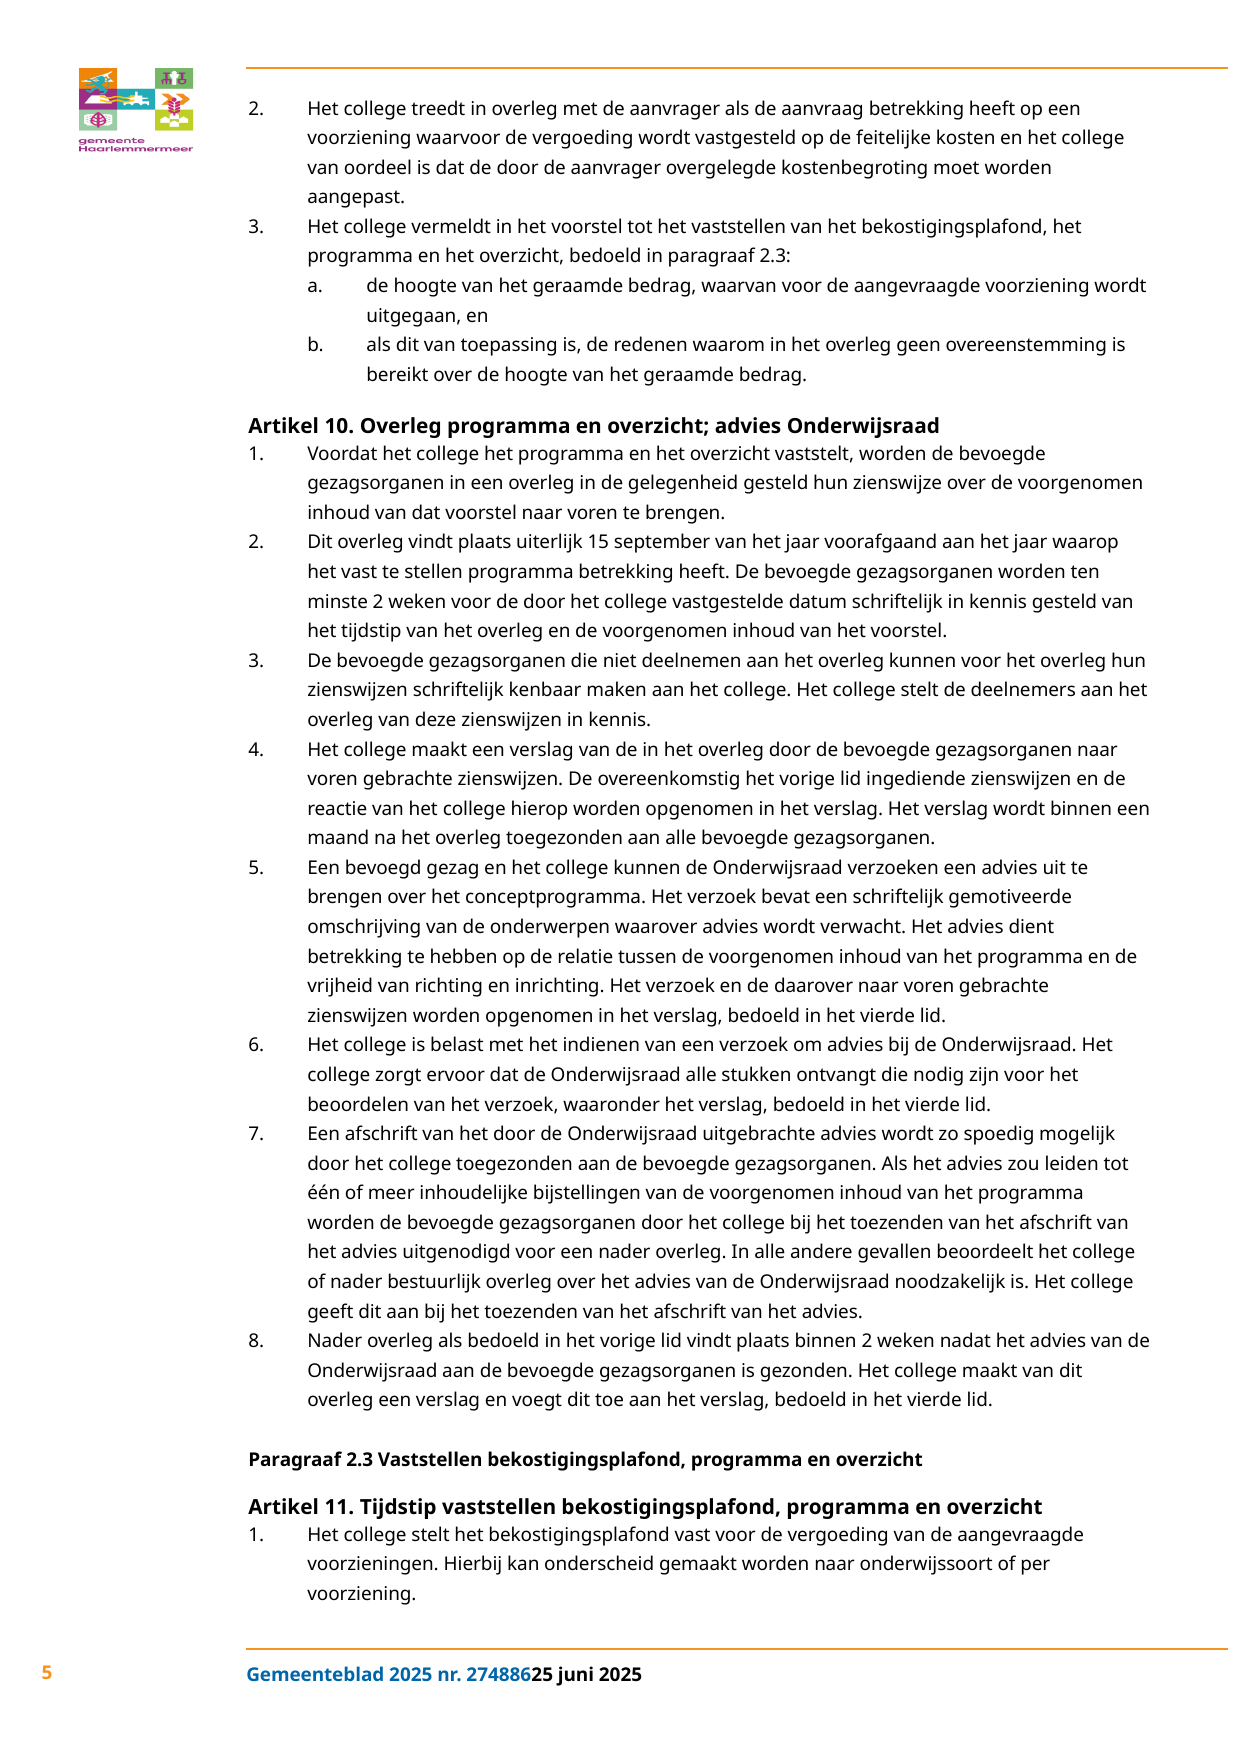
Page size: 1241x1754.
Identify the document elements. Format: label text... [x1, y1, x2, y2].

text Artikel 10. Overleg programma en overzicht; advies Onderwijsraad [248, 411, 1152, 440]
list Nader overleg als bedoeld in het vorige lid vindt plaats binnen 2 weken nadat het advies van de Onderwijsraad aan de bevoegde gezagsorganen is gezonden. Het college maakt van dit overleg een verslag en voegt dit toe aan het verslag, bedoeld in het vierde lid. [248, 1327, 1152, 1412]
list Het college maakt een verslag van de in het overleg door de bevoegde gezagsorganen naar voren gebrachte zienswijzen. De overeenkomstig het vorige lid ingediende zienswijzen en de reactie van het college hierop worden opgenomen in het verslag. Het verslag wordt binnen een maand na het overleg toegezonden aan alle bevoegde gezagsorganen. [248, 736, 1152, 850]
list Het college stelt het bekostigingsplafond vast voor de vergoeding van de aangevraagde voorzieningen. Hierbij kan onderscheid gemaakt worden naar onderwijssoort of per voorziening. [248, 1521, 1152, 1606]
picture [41, 47, 231, 172]
list Voordat het college het programma en het overzicht vaststelt, worden de bevoegde gezagsorganen in een overleg in de gelegenheid gesteld hun zienswijze over de voorgenomen inhoud van dat voorstel naar voren te brengen. [248, 440, 1152, 525]
list de hoogte van het geraamde bedrag, waarvan voor de aangevraagde voorziening wordt uitgegaan, en [307, 272, 1152, 328]
list Dit overleg vindt plaats uiterlijk 15 september van het jaar voorafgaand aan het jaar waarop het vast te stellen programma betrekking heeft. De bevoegde gezagsorganen worden ten minste 2 weken voor de door het college vastgestelde datum schriftelijk in kennis gesteld van het tijdstip van het overleg en de voorgenomen inhoud van het voorstel. [248, 529, 1152, 643]
list Een bevoegd gezag en het college kunnen de Onderwijsraad verzoeken een advies uit te brengen over het conceptprogramma. Het verzoek bevat een schriftelijk gemotiveerde omschrijving van de onderwerpen waarover advies wordt verwacht. Het advies dient betrekking te hebben op de relatie tussen de voorgenomen inhoud van het programma en de vrijheid van richting en inrichting. Het verzoek en de daarover naar voren gebrachte zienswijzen worden opgenomen in het verslag, bedoeld in het vierde lid. [248, 854, 1152, 1028]
text Paragraaf 2.3 Vaststellen bekostigingsplafond, programma en overzicht [248, 1446, 1152, 1471]
list Het college vermeldt in het voorstel tot het vaststellen van het bekostigingsplafond, het programma en het overzicht, bedoeld in paragraaf 2.3: [248, 213, 1152, 268]
list als dit van toepassing is, de redenen waarom in het overleg geen overeenstemming is bereikt over de hoogte van het geraamde bedrag. [307, 331, 1152, 387]
text Artikel 11. Tijdstip vaststellen bekostigingsplafond, programma en overzicht [248, 1492, 1152, 1521]
list Het college is belast met het indienen van een verzoek om advies bij de Onderwijsraad. Het college zorgt ervoor dat de Onderwijsraad alle stukken ontvangt die nodig zijn voor het beoordelen van het verzoek, waaronder het verslag, bedoeld in het vierde lid. [248, 1032, 1152, 1116]
list De bevoegde gezagsorganen die niet deelnemen aan het overleg kunnen voor het overleg hun zienswijzen schriftelijk kenbaar maken aan het college. Het college stelt de deelnemers aan het overleg van deze zienswijzen in kennis. [248, 647, 1152, 732]
list Een afschrift van het door de Onderwijsraad uitgebrachte advies wordt zo spoedig mogelijk door het college toegezonden aan de bevoegde gezagsorganen. Als het advies zou leiden tot één of meer inhoudelijke bijstellingen van de voorgenomen inhoud van het programma worden de bevoegde gezagsorganen door het college bij het toezenden van het afschrift van het advies uitgenodigd voor een nader overleg. In alle andere gevallen beoordeelt het college of nader bestuurlijk overleg over het advies van de Onderwijsraad noodzakelijk is. Het college geeft dit aan bij het toezenden van het afschrift van het advies. [248, 1120, 1152, 1323]
list Het college treedt in overleg met de aanvrager als de aanvraag betrekking heeft op een voorziening waarvoor de vergoeding wordt vastgesteld op de feitelijke kosten en het college van oordeel is dat de door de aanvrager overgelegde kostenbegroting moet worden aangepast. [248, 95, 1152, 209]
